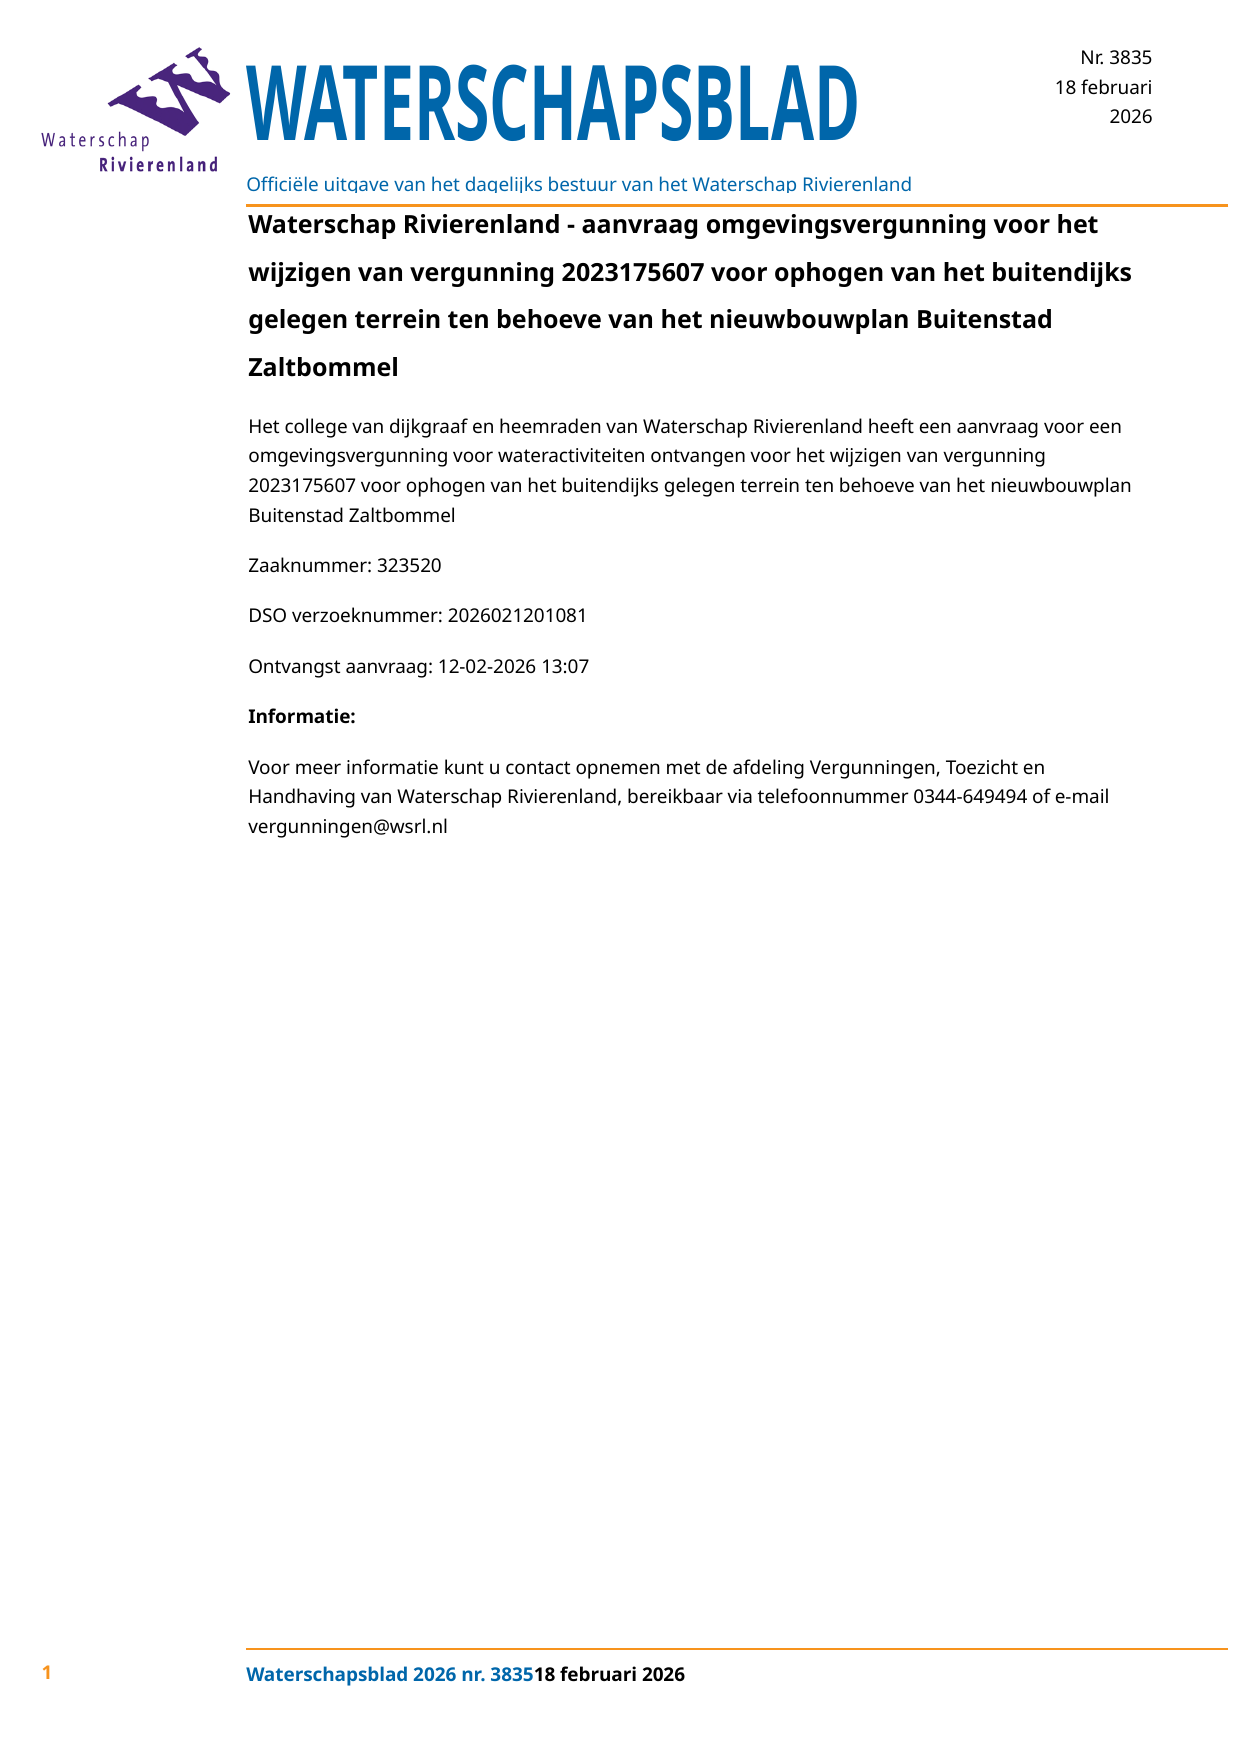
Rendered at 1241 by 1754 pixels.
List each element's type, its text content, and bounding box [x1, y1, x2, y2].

picture [41, 47, 231, 172]
text Waterschap Rivierenland - aanvraag omgevingsvergunning voor het wijzigen van vergunning 2023175607 voor ophogen van het buitendijks gelegen terrein ten behoeve van het nieuwbouwplan Buitenstad Zaltbommel [248, 207, 1152, 384]
text Ontvangst aanvraag: 12-02-2026 13:07 [248, 653, 1152, 679]
text Het college van dijkgraaf en heemraden van Waterschap Rivierenland heeft een aanvraag voor een omgevingsvergunning voor wateractiviteiten ontvangen voor het wijzigen van vergunning 2023175607 voor ophogen van het buitendijks gelegen terrein ten behoeve van het nieuwbouwplan Buitenstad Zaltbommel [248, 413, 1152, 528]
text DSO verzoeknummer: 2026021201081 [248, 603, 1152, 628]
text Informatie: [248, 703, 1152, 729]
text Zaaknummer: 323520 [248, 552, 1152, 578]
text Voor meer informatie kunt u contact opnemen met de afdeling Vergunningen, Toezicht en Handhaving van Waterschap Rivierenland, bereikbaar via telefoonnummer 0344-649494 of e-mail vergunningen@wsrl.nl [248, 754, 1152, 839]
